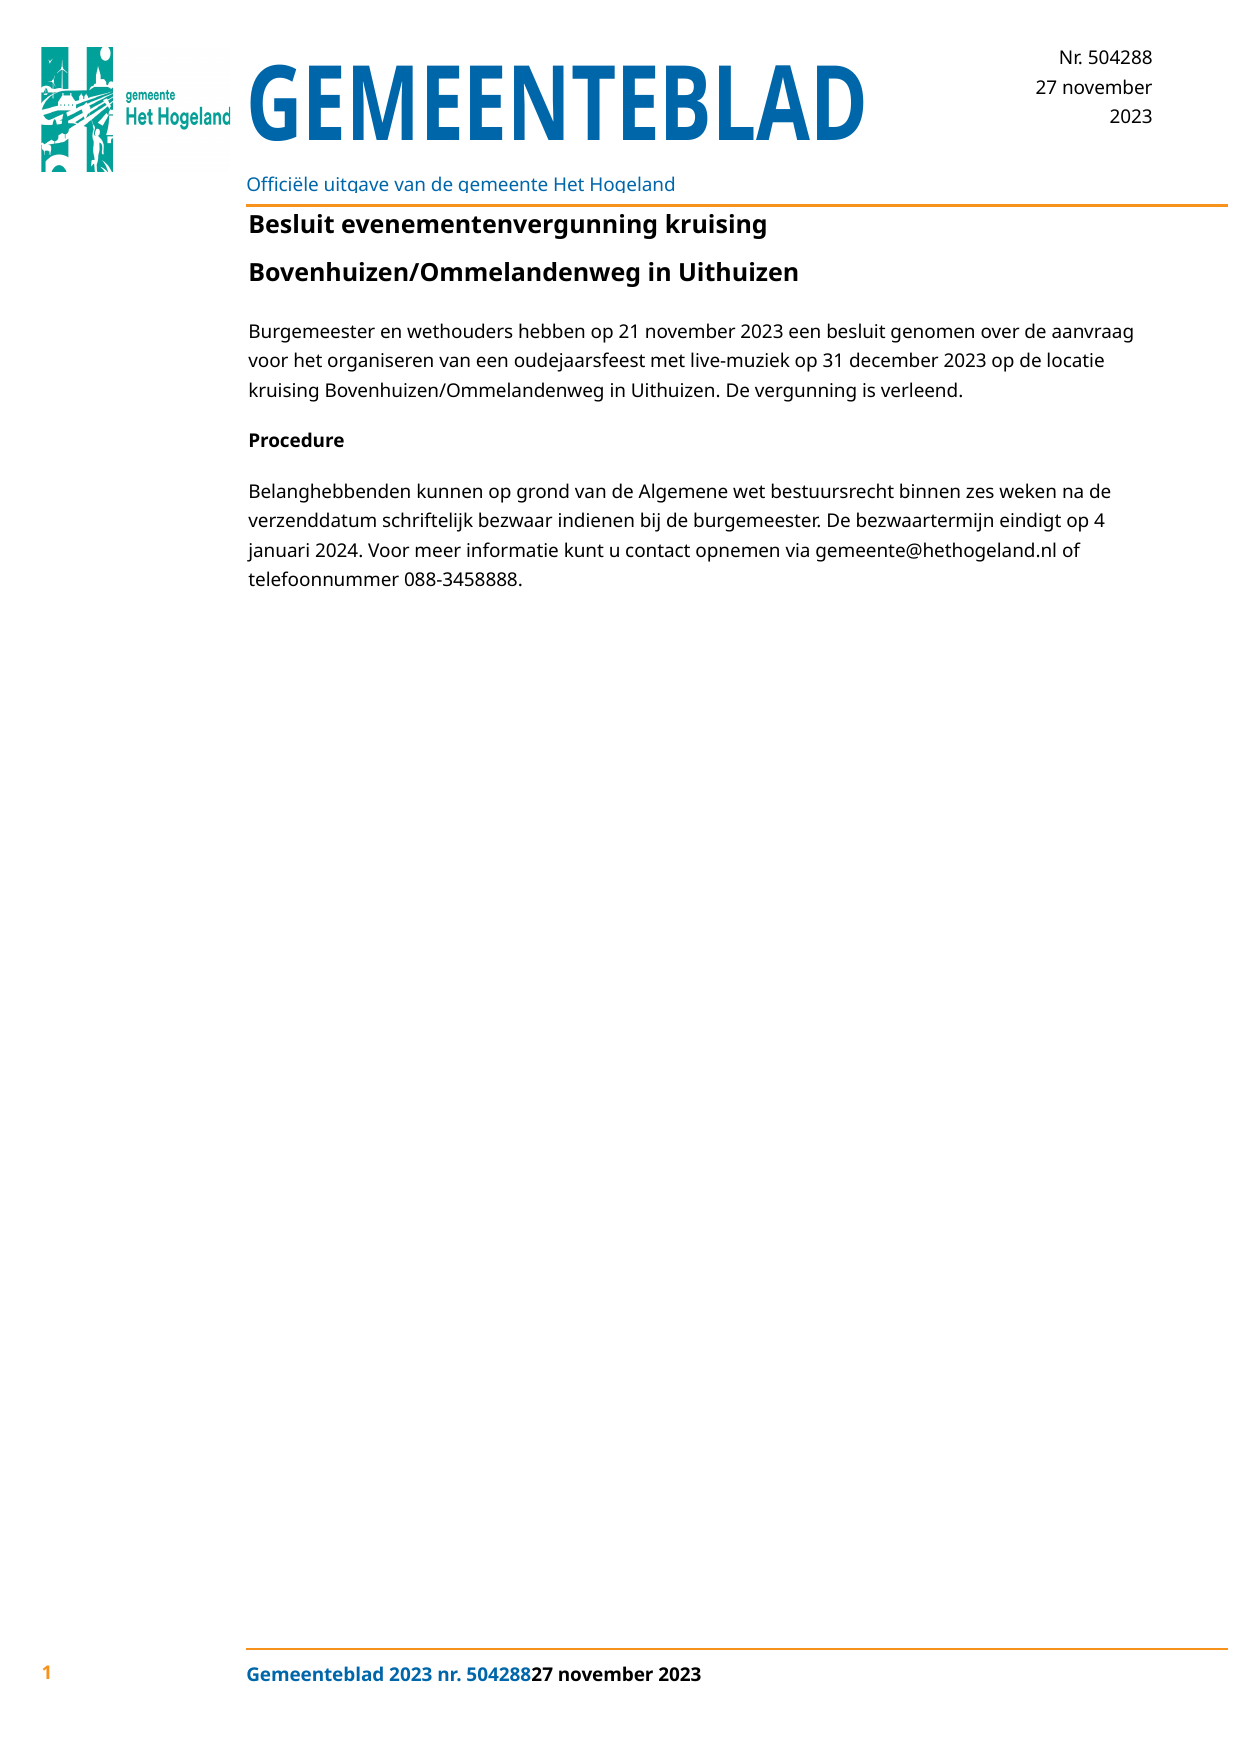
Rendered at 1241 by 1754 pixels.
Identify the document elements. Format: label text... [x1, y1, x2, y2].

text Besluit evenementenvergunning kruising Bovenhuizen/Ommelandenweg in Uithuizen [248, 207, 1152, 288]
picture [41, 47, 231, 172]
text Procedure [248, 427, 1152, 453]
text Burgemeester en wethouders hebben op 21 november 2023 een besluit genomen over de aanvraag voor het organiseren van een oudejaarsfeest met live-muziek op 31 december 2023 op de locatie kruising Bovenhuizen/Ommelandenweg in Uithuizen. De vergunning is verleend. [248, 318, 1152, 403]
text Belanghebbenden kunnen op grond van de Algemene wet bestuursrecht binnen zes weken na de verzenddatum schriftelijk bezwaar indienen bij de burgemeester. De bezwaartermijn eindigt op 4 januari 2024. Voor meer informatie kunt u contact opnemen via gemeente@hethogeland.nl of telefoonnummer 088-3458888. [248, 478, 1152, 592]
